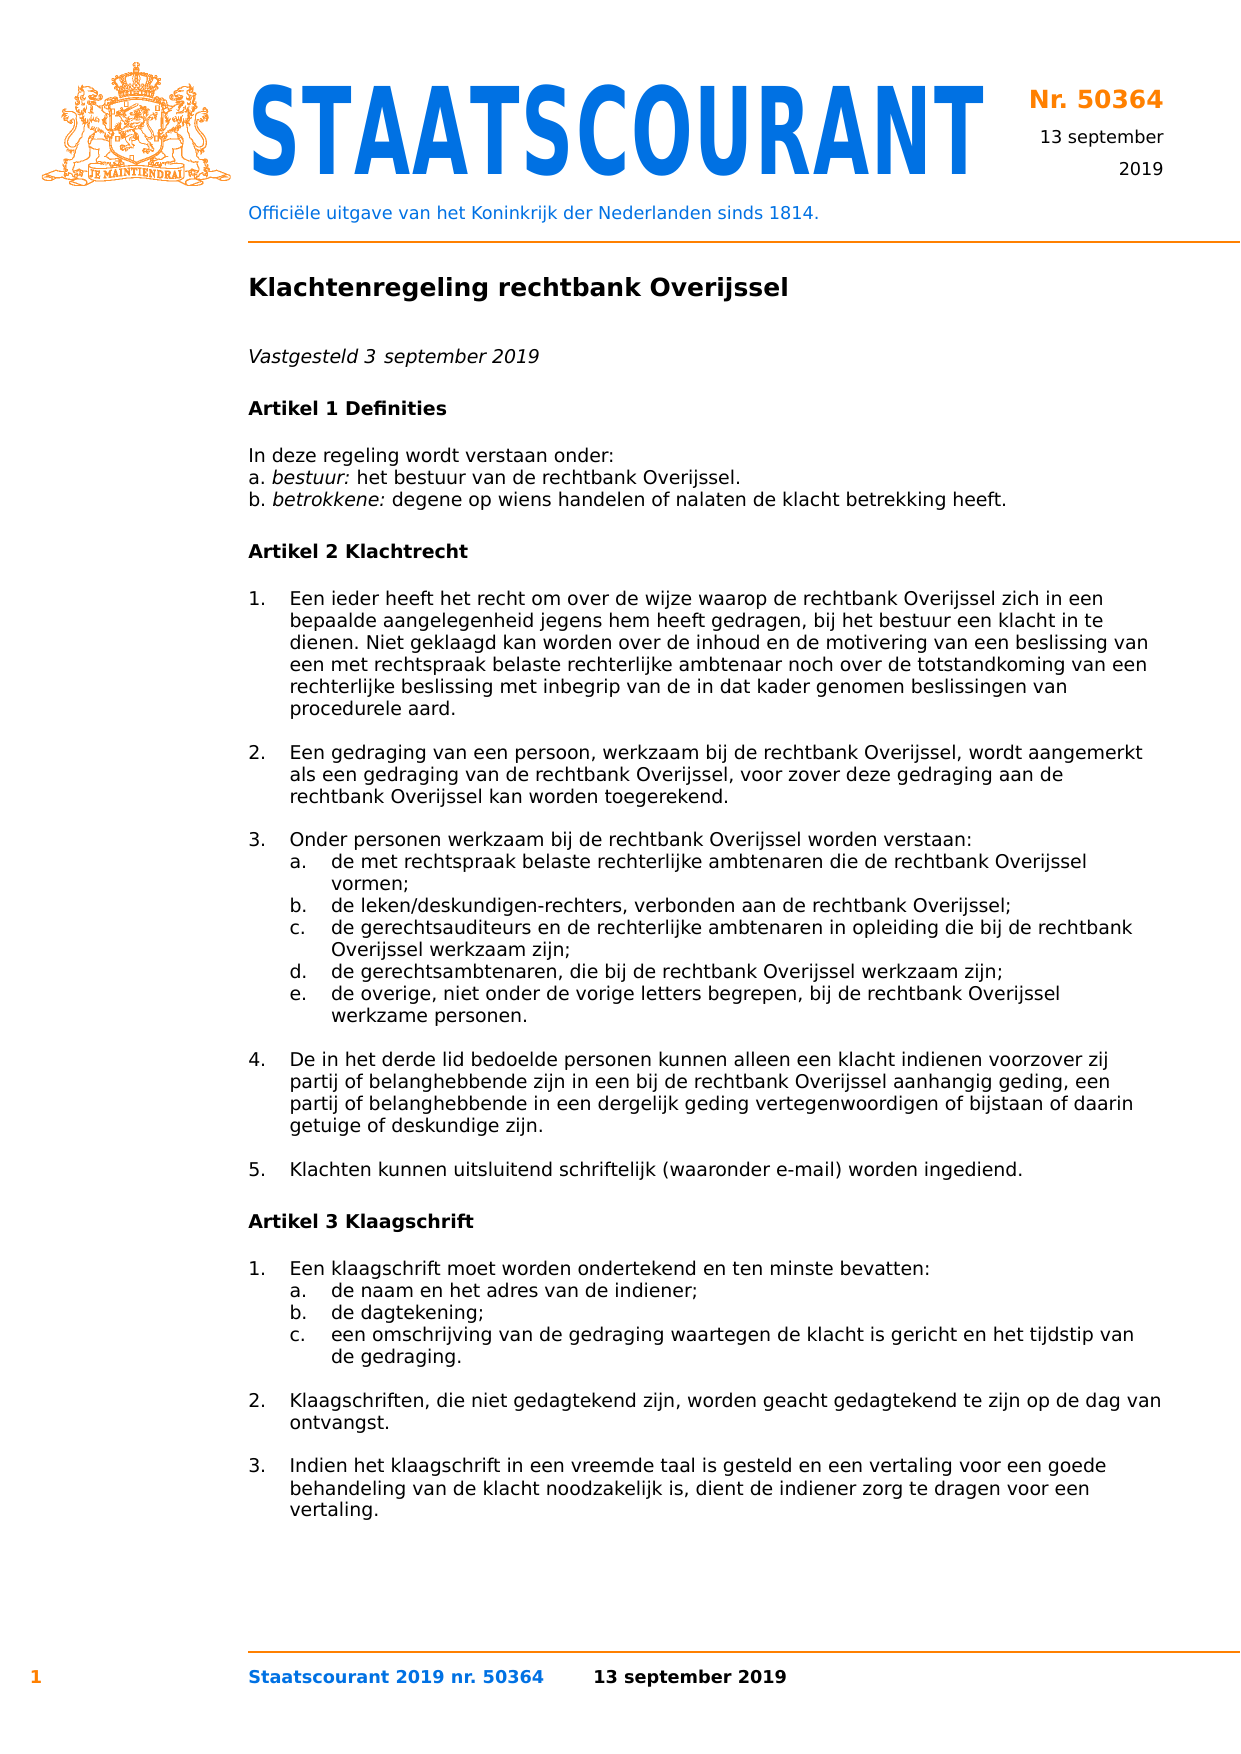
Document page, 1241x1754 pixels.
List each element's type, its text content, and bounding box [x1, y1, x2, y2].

text e. de overige, niet onder de vorige letters begrepen, bij de rechtbank Overijssel werkzame personen. [289, 983, 1163, 1027]
text c. een omschrijving van de gedraging waartegen de klacht is gericht en het tijdstip van de gedraging. [289, 1324, 1163, 1368]
subtitle Artikel 3 Klaagschrift [248, 1211, 1163, 1233]
text b. betrokkene: degene op wiens handelen of nalaten de klacht betrekking heeft. [248, 489, 1163, 511]
text d. de gerechtsambtenaren, die bij de rechtbank Overijssel werkzaam zijn; [289, 961, 1163, 983]
text In deze regeling wordt verstaan onder: [248, 445, 1163, 467]
text 3. Indien het klaagschrift in een vreemde taal is gesteld en een vertaling voor een goede behandeling van de klacht noodzakelijk is, dient de indiener zorg te dragen voor een vertaling. [248, 1455, 1163, 1521]
text a. bestuur: het bestuur van de rechtbank Overijssel. [248, 467, 1163, 489]
text Vastgesteld 3 september 2019 [248, 346, 1163, 368]
text a. de naam en het adres van de indiener; [289, 1280, 1163, 1302]
text c. de gerechtsauditeurs en de rechterlijke ambtenaren in opleiding die bij de rechtbank Overijssel werkzaam zijn; [289, 917, 1163, 961]
table_cell 13 september [998, 121, 1240, 153]
text 2. Een gedraging van een persoon, werkzaam bij de rechtbank Overijssel, wordt aangemerkt als een gedraging van de rechtbank Overijssel, voor zover deze gedraging aan de rechtbank Overijssel kan worden toegerekend. [248, 742, 1163, 807]
text 1. Een ieder heeft het recht om over de wijze waarop de rechtbank Overijssel zich in een bepaalde aangelegenheid jegens hem heeft gedragen, bij het bestuur een klacht in te dienen. Niet geklaagd kan worden over de inhoud en de motivering van een beslissing van een met rechtspraak belaste rechterlijke ambtenaar noch over de totstandkoming van een rechterlijke beslissing met inbegrip van de in dat kader genomen beslissingen van procedurele aard. [248, 588, 1163, 720]
subtitle Artikel 1 Definities [248, 398, 1163, 420]
picture [41, 62, 231, 186]
text b. de dagtekening; [289, 1302, 1163, 1324]
table_cell 2019 [998, 153, 1240, 203]
table_header Nr. 50364 [998, 62, 1240, 121]
text 4. De in het derde lid bedoelde personen kunnen alleen een klacht indienen voorzover zij partij of belanghebbende zijn in een bij de rechtbank Overijssel aanhangig geding, een partij of belanghebbende in een dergelijk geding vertegenwoordigen of bijstaan of daarin getuige of deskundige zijn. [248, 1049, 1163, 1137]
table_header [25, 62, 248, 241]
subtitle Klachtenregeling rechtbank Overijssel [248, 273, 1163, 302]
text a. de met rechtspraak belaste rechterlijke ambtenaren die de rechtbank Overijssel vormen; [289, 851, 1163, 895]
text 3. Onder personen werkzaam bij de rechtbank Overijssel worden verstaan: [248, 829, 1163, 851]
text 5. Klachten kunnen uitsluitend schriftelijk (waaronder e-mail) worden ingediend. [248, 1159, 1163, 1181]
subtitle Artikel 2 Klachtrecht [248, 541, 1163, 563]
table_cell Officiële uitgave van het Koninkrijk der Nederlanden sinds 1814. [248, 203, 1240, 241]
table_header STAATSCOURANT [248, 62, 998, 203]
text 2. Klaagschriften, die niet gedagtekend zijn, worden geacht gedagtekend te zijn op de dag van ontvangst. [248, 1389, 1163, 1433]
text b. de leken/deskundigen-rechters, verbonden aan de rechtbank Overijssel; [289, 895, 1163, 917]
text 1. Een klaagschrift moet worden ondertekend en ten minste bevatten: [248, 1258, 1163, 1280]
